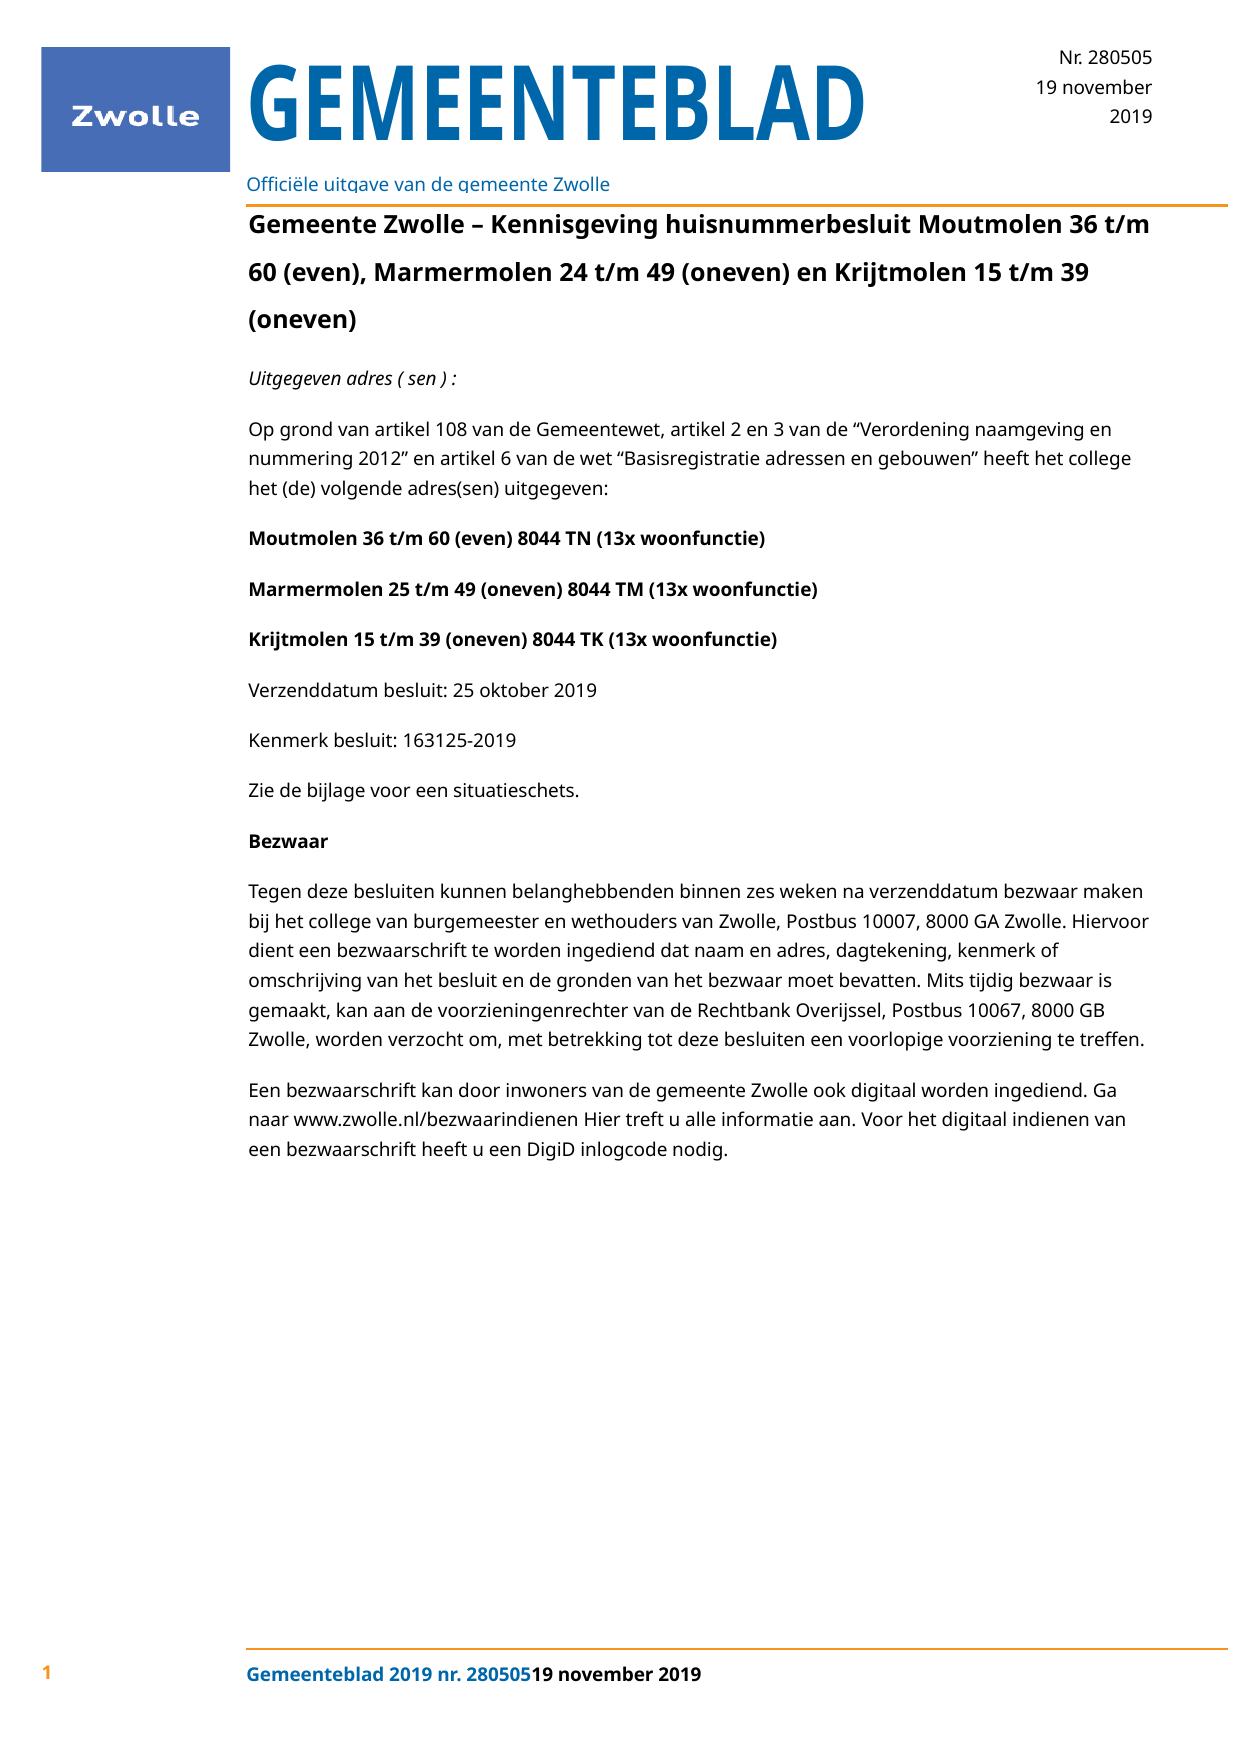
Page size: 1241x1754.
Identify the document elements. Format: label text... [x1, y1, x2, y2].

text Gemeente Zwolle – Kennisgeving huisnummerbesluit Moutmolen 36 t/m 60 (even), Marmermolen 24 t/m 49 (oneven) en Krijtmolen 15 t/m 39 (oneven) [248, 207, 1152, 336]
text Bezwaar [248, 828, 1152, 854]
text Uitgegeven adres ( sen ) : [248, 366, 1152, 391]
text Verzenddatum besluit: 25 oktober 2019 [248, 677, 1152, 702]
text Kenmerk besluit: 163125-2019 [248, 727, 1152, 753]
picture [41, 47, 231, 172]
text Marmermolen 25 t/m 49 (oneven) 8044 TM (13x woonfunctie) [248, 576, 1152, 602]
text Krijtmolen 15 t/m 39 (oneven) 8044 TK (13x woonfunctie) [248, 626, 1152, 652]
text Moutmolen 36 t/m 60 (even) 8044 TN (13x woonfunctie) [248, 526, 1152, 551]
text Zie de bijlage voor een situatieschets. [248, 778, 1152, 803]
text Op grond van artikel 108 van de Gemeentewet, artikel 2 en 3 van de “Verordening naamgeving en nummering 2012” en artikel 6 van de wet “Basisregistratie adressen en gebouwen” heeft het college het (de) volgende adres(sen) uitgegeven: [248, 416, 1152, 501]
text Een bezwaarschrift kan door inwoners van de gemeente Zwolle ook digitaal worden ingediend. Ga naar www.zwolle.nl/bezwaarindienen Hier treft u alle informatie aan. Voor het digitaal indienen van een bezwaarschrift heeft u een DigiD inlogcode nodig. [248, 1077, 1152, 1162]
text Tegen deze besluiten kunnen belanghebbenden binnen zes weken na verzenddatum bezwaar maken bij het college van burgemeester en wethouders van Zwolle, Postbus 10007, 8000 GA Zwolle. Hiervoor dient een bezwaarschrift te worden ingediend dat naam en adres, dagtekening, kenmerk of omschrijving van het besluit en de gronden van het bezwaar moet bevatten. Mits tijdig bezwaar is gemaakt, kan aan de voorzieningenrechter van de Rechtbank Overijssel, Postbus 10067, 8000 GB Zwolle, worden verzocht om, met betrekking tot deze besluiten een voorlopige voorziening te treffen. [248, 878, 1152, 1052]
